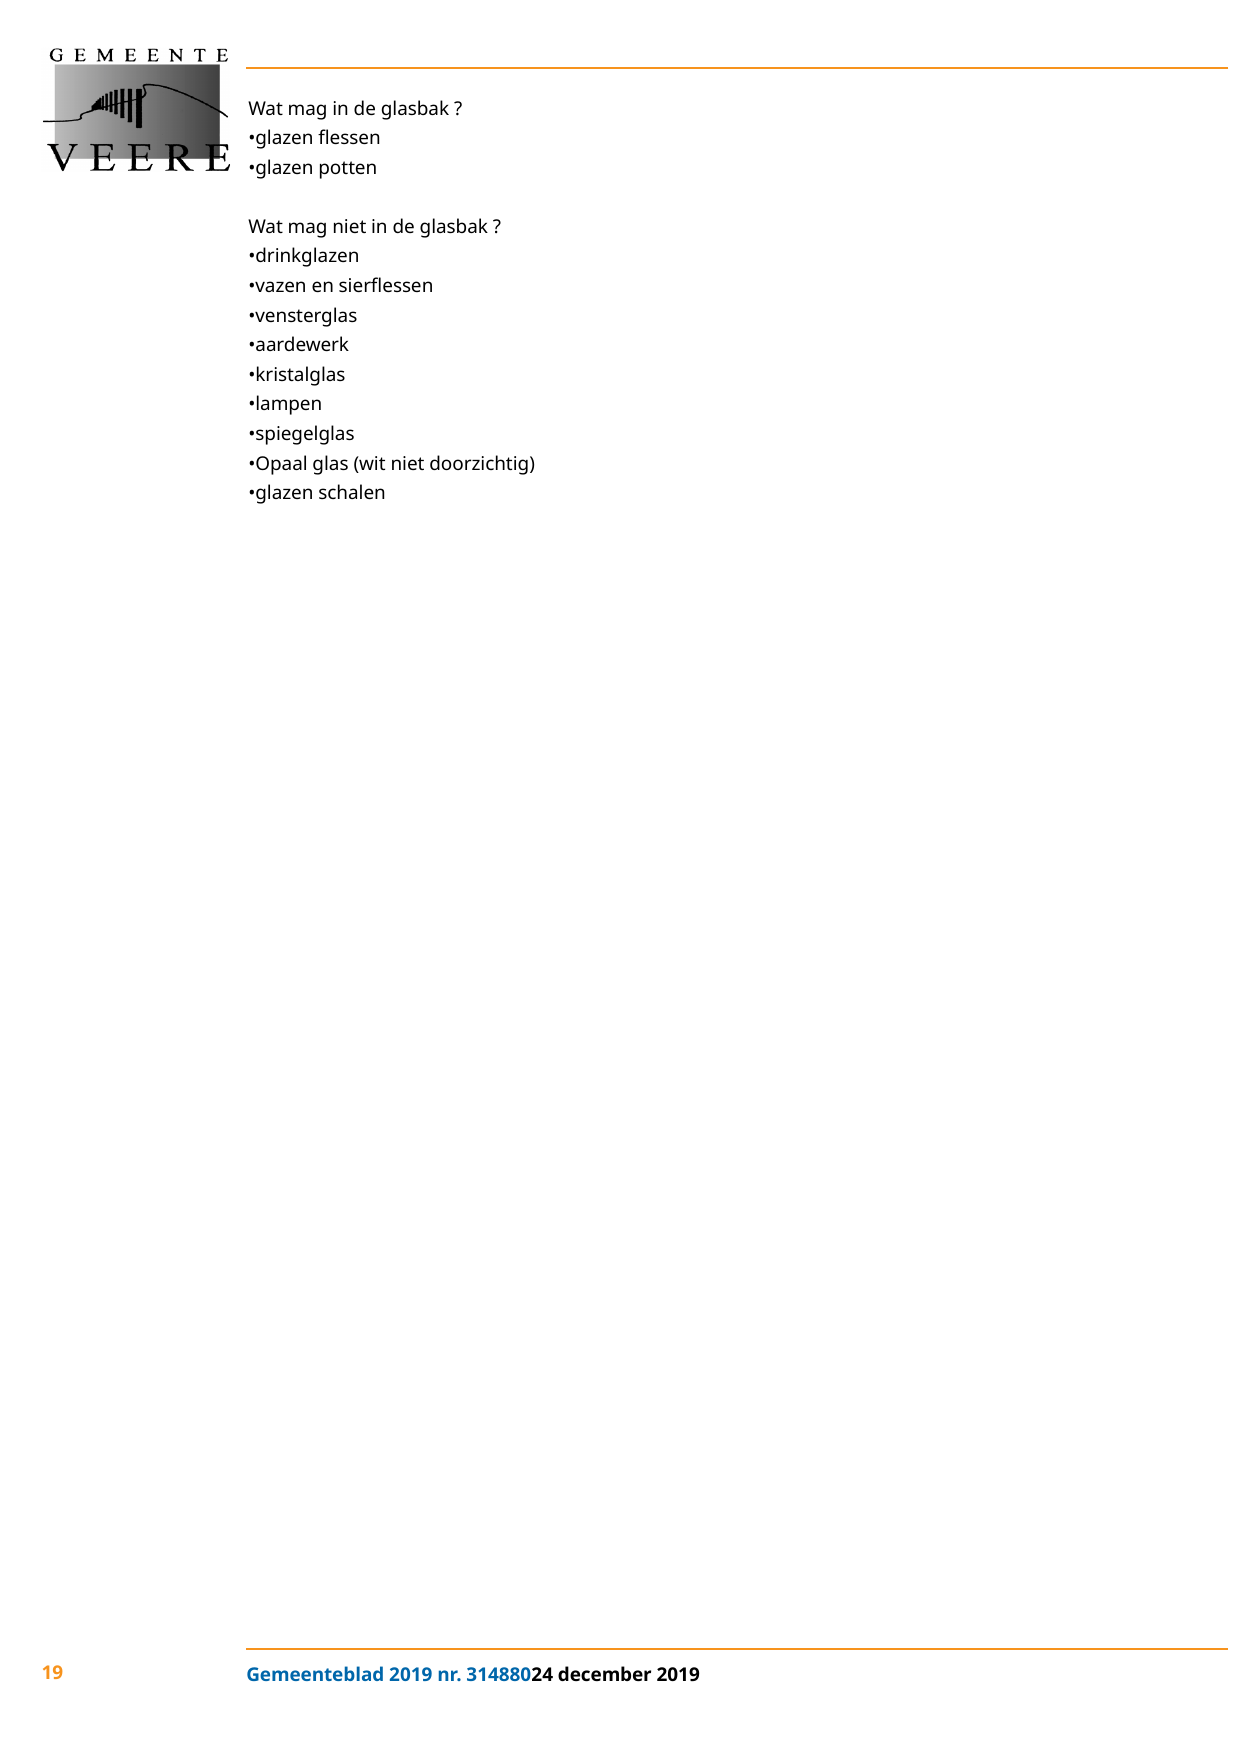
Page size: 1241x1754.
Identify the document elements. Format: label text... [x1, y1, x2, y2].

text •glazen flessen [248, 124, 1152, 150]
text Wat mag niet in de glasbak ? [248, 213, 1152, 239]
text •vazen en sierflessen [248, 272, 1152, 298]
text •spiegelglas [248, 420, 1152, 446]
text •Opaal glas (wit niet doorzichtig) [248, 450, 1152, 476]
picture [41, 47, 231, 172]
text •glazen potten [248, 154, 1152, 180]
text •aardewerk [248, 331, 1152, 357]
text Wat mag in de glasbak ? [248, 95, 1152, 121]
text •drinkglazen [248, 243, 1152, 268]
text •vensterglas [248, 302, 1152, 328]
text •glazen schalen [248, 479, 1152, 505]
text •lampen [248, 391, 1152, 416]
text •kristalglas [248, 361, 1152, 387]
